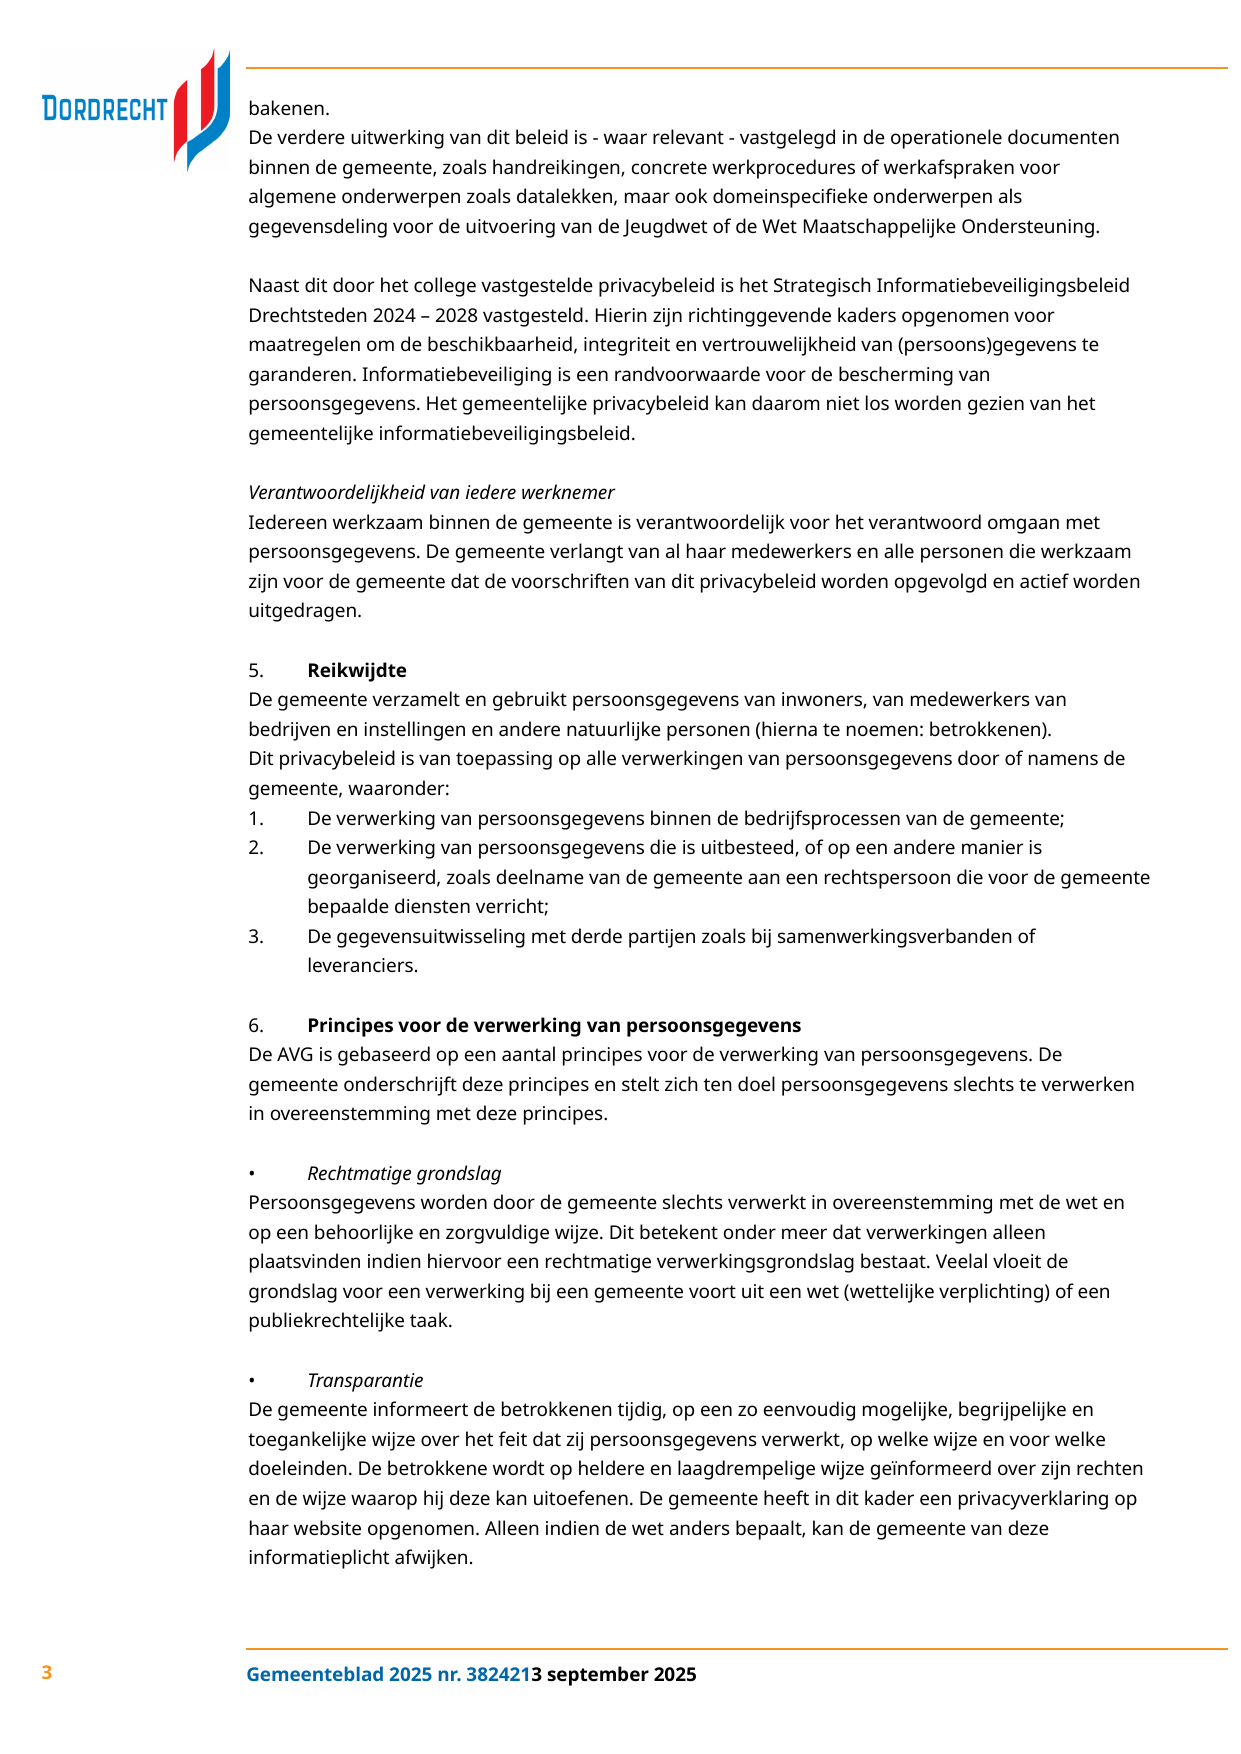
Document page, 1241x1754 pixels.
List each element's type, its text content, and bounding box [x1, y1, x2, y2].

list Rechtmatige grondslag [248, 1160, 1152, 1186]
list Principes voor de verwerking van persoonsgegevens [248, 1012, 1152, 1038]
picture [41, 47, 231, 172]
list De verwerking van persoonsgegevens die is uitbesteed, of op een andere manier is georganiseerd, zoals deelname van de gemeente aan een rechtspersoon die voor de gemeente bepaalde diensten verricht; [248, 834, 1152, 919]
list De gegevensuitwisseling met derde partijen zoals bij samenwerkingsverbanden of leveranciers. [248, 923, 1152, 978]
text Iedereen werkzaam binnen de gemeente is verantwoordelijk voor het verantwoord omgaan met persoonsgegevens. De gemeente verlangt van al haar medewerkers en alle personen die werkzaam zijn voor de gemeente dat de voorschriften van dit privacybeleid worden opgevolgd en actief worden uitgedragen. [248, 509, 1152, 623]
text bakenen. [248, 95, 1152, 121]
text De gemeente verzamelt en gebruikt persoonsgegevens van inwoners, van medewerkers van bedrijven en instellingen en andere natuurlijke personen (hierna te noemen: betrokkenen). [248, 686, 1152, 742]
list Reikwijdte [248, 657, 1152, 683]
text Persoonsgegevens worden door de gemeente slechts verwerkt in overeenstemming met de wet en op een behoorlijke en zorgvuldige wijze. Dit betekent onder meer dat verwerkingen alleen plaatsvinden indien hiervoor een rechtmatige verwerkingsgrondslag bestaat. Veelal vloeit de grondslag voor een verwerking bij een gemeente voort uit een wet (wettelijke verplichting) of een publiekrechtelijke taak. [248, 1189, 1152, 1333]
list De verwerking van persoonsgegevens binnen de bedrijfsprocessen van de gemeente; [248, 805, 1152, 831]
text De gemeente informeert de betrokkenen tijdig, op een zo eenvoudig mogelijke, begrijpelijke en toegankelijke wijze over het feit dat zij persoonsgegevens verwerkt, op welke wijze en voor welke doeleinden. De betrokkene wordt op heldere en laagdrempelige wijze geïnformeerd over zijn rechten en de wijze waarop hij deze kan uitoefenen. De gemeente heeft in dit kader een privacyverklaring op haar website opgenomen. Alleen indien de wet anders bepaalt, kan de gemeente van deze informatieplicht afwijken. [248, 1396, 1152, 1570]
text De verdere uitwerking van dit beleid is - waar relevant - vastgelegd in de operationele documenten binnen de gemeente, zoals handreikingen, concrete werkprocedures of werkafspraken voor algemene onderwerpen zoals datalekken, maar ook domeinspecifieke onderwerpen als gegevensdeling voor de uitvoering van de Jeugdwet of de Wet Maatschappelijke Ondersteuning. [248, 124, 1152, 239]
text Naast dit door het college vastgestelde privacybeleid is het Strategisch Informatiebeveiligingsbeleid Drechtsteden 2024 – 2028 vastgesteld. Hierin zijn richtinggevende kaders opgenomen voor maatregelen om de beschikbaarheid, integriteit en vertrouwelijkheid van (persoons)gegevens te garanderen. Informatiebeveiliging is een randvoorwaarde voor de bescherming van persoonsgegevens. Het gemeentelijke privacybeleid kan daarom niet los worden gezien van het gemeentelijke informatiebeveiligingsbeleid. [248, 272, 1152, 446]
list Transparantie [248, 1367, 1152, 1393]
text Dit privacybeleid is van toepassing op alle verwerkingen van persoonsgegevens door of namens de gemeente, waaronder: [248, 746, 1152, 801]
text De AVG is gebaseerd op een aantal principes voor de verwerking van persoonsgegevens. De gemeente onderschrijft deze principes en stelt zich ten doel persoonsgegevens slechts te verwerken in overeenstemming met deze principes. [248, 1041, 1152, 1126]
text Verantwoordelijkheid van iedere werknemer [248, 479, 1152, 505]
